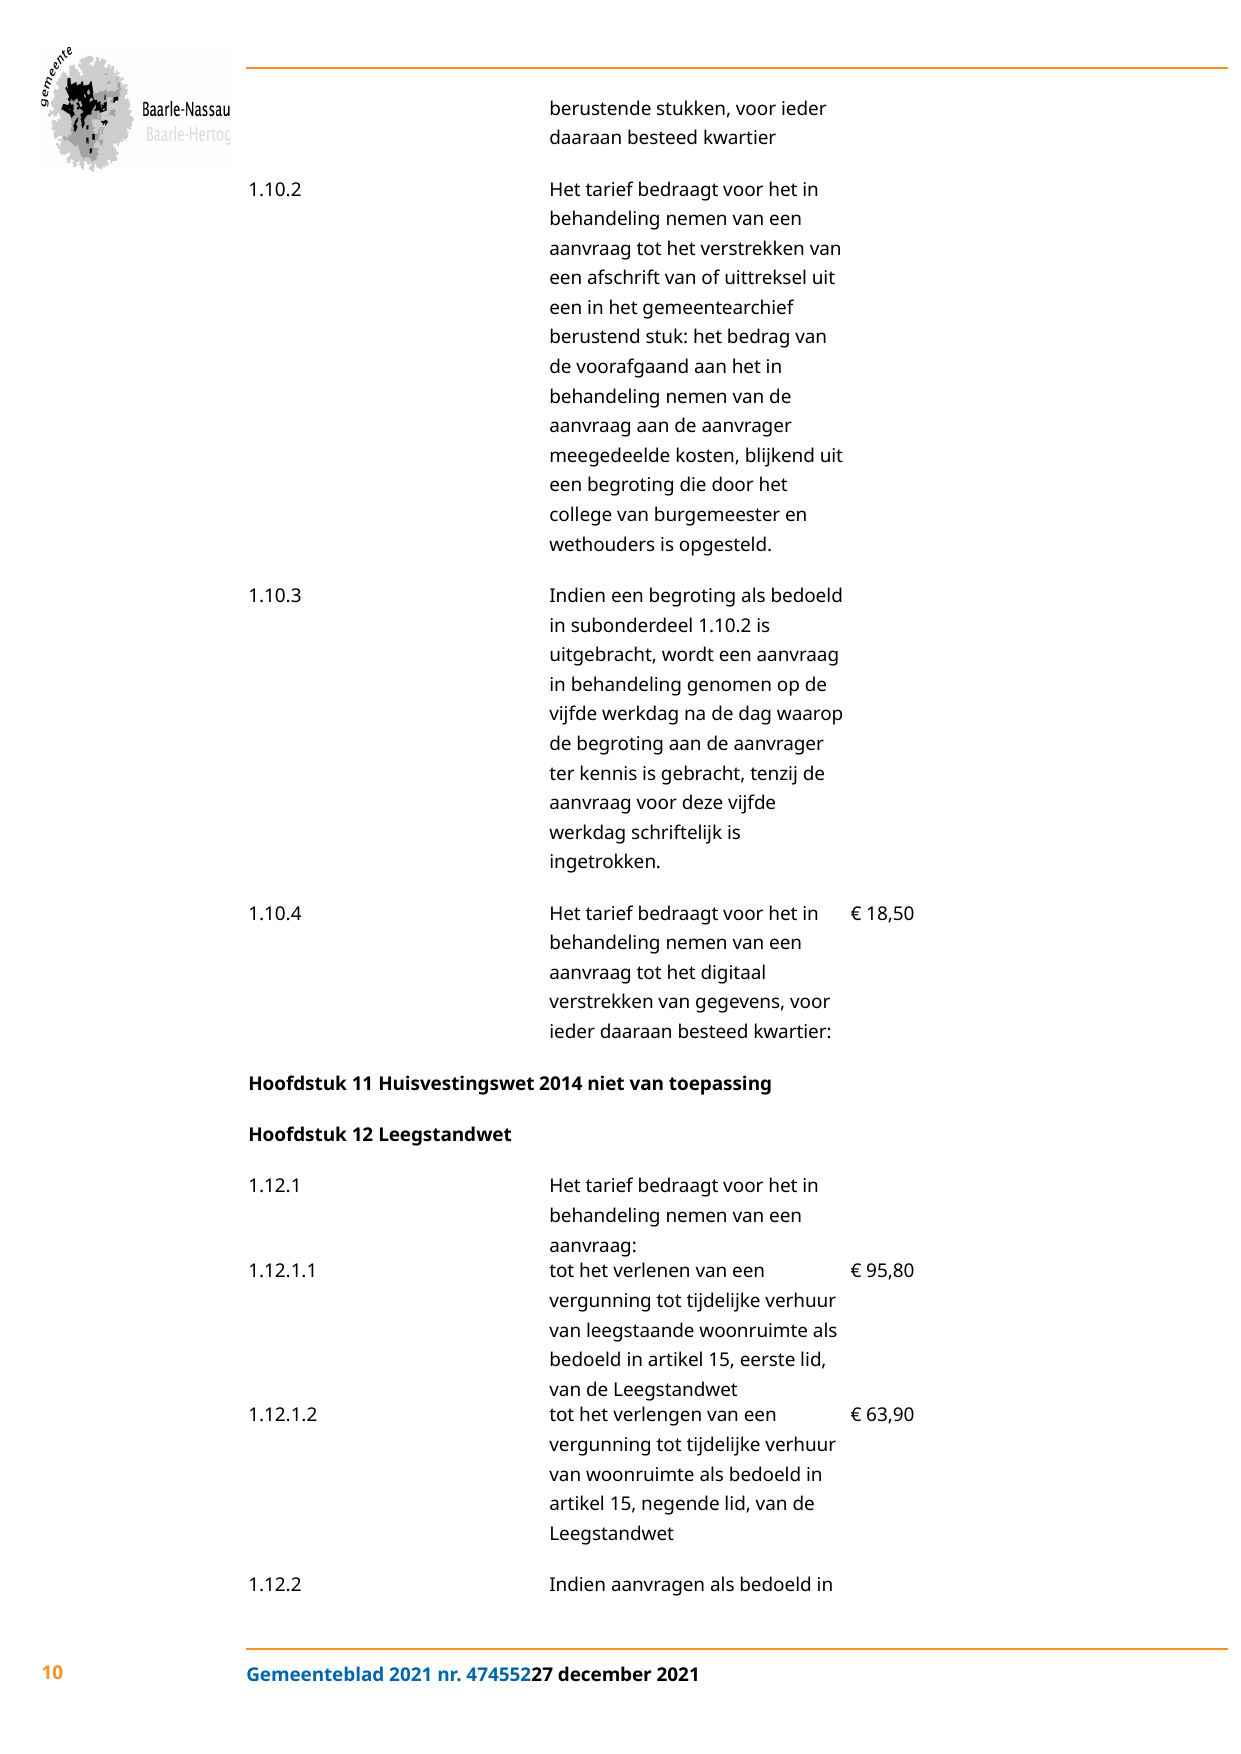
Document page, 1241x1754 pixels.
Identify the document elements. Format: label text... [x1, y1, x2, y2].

table_cell 1.10.4 [248, 900, 549, 1044]
table_cell 1.10.2 [248, 176, 549, 557]
table_cell [549, 1546, 850, 1571]
table_cell [248, 95, 549, 150]
table_cell [850, 1121, 1152, 1147]
table_cell berustende stukken, voor ieder daaraan besteed kwartier [549, 95, 850, 150]
table_cell [549, 1044, 850, 1070]
table_cell [850, 874, 1152, 900]
table_cell 1.10.3 [248, 582, 549, 874]
table_cell 1.12.2 [248, 1571, 549, 1597]
table_cell [850, 95, 1152, 150]
table_cell tot het verlenen van een vergunning tot tijdelijke verhuur van leegstaande woonruimte als bedoeld in artikel 15, eerste lid, van de Leegstandwet [549, 1258, 850, 1402]
table_cell 1.12.1 [248, 1173, 549, 1258]
table_cell € 63,90 [850, 1402, 1152, 1546]
table_cell [248, 557, 549, 582]
table_cell [248, 1096, 549, 1121]
table_cell [850, 150, 1152, 176]
table_cell Indien aanvragen als bedoeld in [549, 1571, 850, 1597]
table_cell [549, 874, 850, 900]
table_cell [248, 874, 549, 900]
table_cell [850, 1173, 1152, 1258]
table_cell Hoofdstuk 11 Huisvestingswet 2014 niet van toepassing [248, 1070, 850, 1096]
table_cell [549, 150, 850, 176]
table_cell € 18,50 [850, 900, 1152, 1044]
table_cell [549, 557, 850, 582]
table_cell Indien een begroting als bedoeld in subonderdeel 1.10.2 is uitgebracht, wordt een aanvraag in behandeling genomen op de vijfde werkdag na de dag waarop de begroting aan de aanvrager ter kennis is gebracht, tenzij de aanvraag voor deze vijfde werkdag schriftelijk is ingetrokken. [549, 582, 850, 874]
table_cell [248, 150, 549, 176]
table_cell [850, 1096, 1152, 1121]
table_cell [248, 1546, 549, 1571]
table_cell [850, 1044, 1152, 1070]
table_cell tot het verlengen van een vergunning tot tijdelijke verhuur van woonruimte als bedoeld in artikel 15, negende lid, van de Leegstandwet [549, 1402, 850, 1546]
table_cell [850, 557, 1152, 582]
table_cell [850, 1546, 1152, 1571]
table_cell Hoofdstuk 12 Leegstandwet [248, 1121, 850, 1147]
table_cell 1.12.1.1 [248, 1258, 549, 1402]
table_cell Het tarief bedraagt voor het in behandeling nemen van een aanvraag tot het digitaal verstrekken van gegevens, voor ieder daaraan besteed kwartier: [549, 900, 850, 1044]
table_cell [850, 176, 1152, 557]
table_cell Het tarief bedraagt voor het in behandeling nemen van een aanvraag tot het verstrekken van een afschrift van of uittreksel uit een in het gemeentearchief berustend stuk: het bedrag van de voorafgaand aan het in behandeling nemen van de aanvraag aan de aanvrager meegedeelde kosten, blijkend uit een begroting die door het college van burgemeester en wethouders is opgesteld. [549, 176, 850, 557]
table_cell [850, 1070, 1152, 1096]
table_cell [549, 1147, 850, 1173]
table_cell [850, 1147, 1152, 1173]
table_cell Het tarief bedraagt voor het in behandeling nemen van een aanvraag: [549, 1173, 850, 1258]
table_cell 1.12.1.2 [248, 1402, 549, 1546]
table_cell [850, 1571, 1152, 1597]
table_cell [248, 1147, 549, 1173]
table_cell [248, 1044, 549, 1070]
table_cell [850, 582, 1152, 874]
picture [41, 47, 231, 172]
table_cell [549, 1096, 850, 1121]
table_cell € 95,80 [850, 1258, 1152, 1402]
